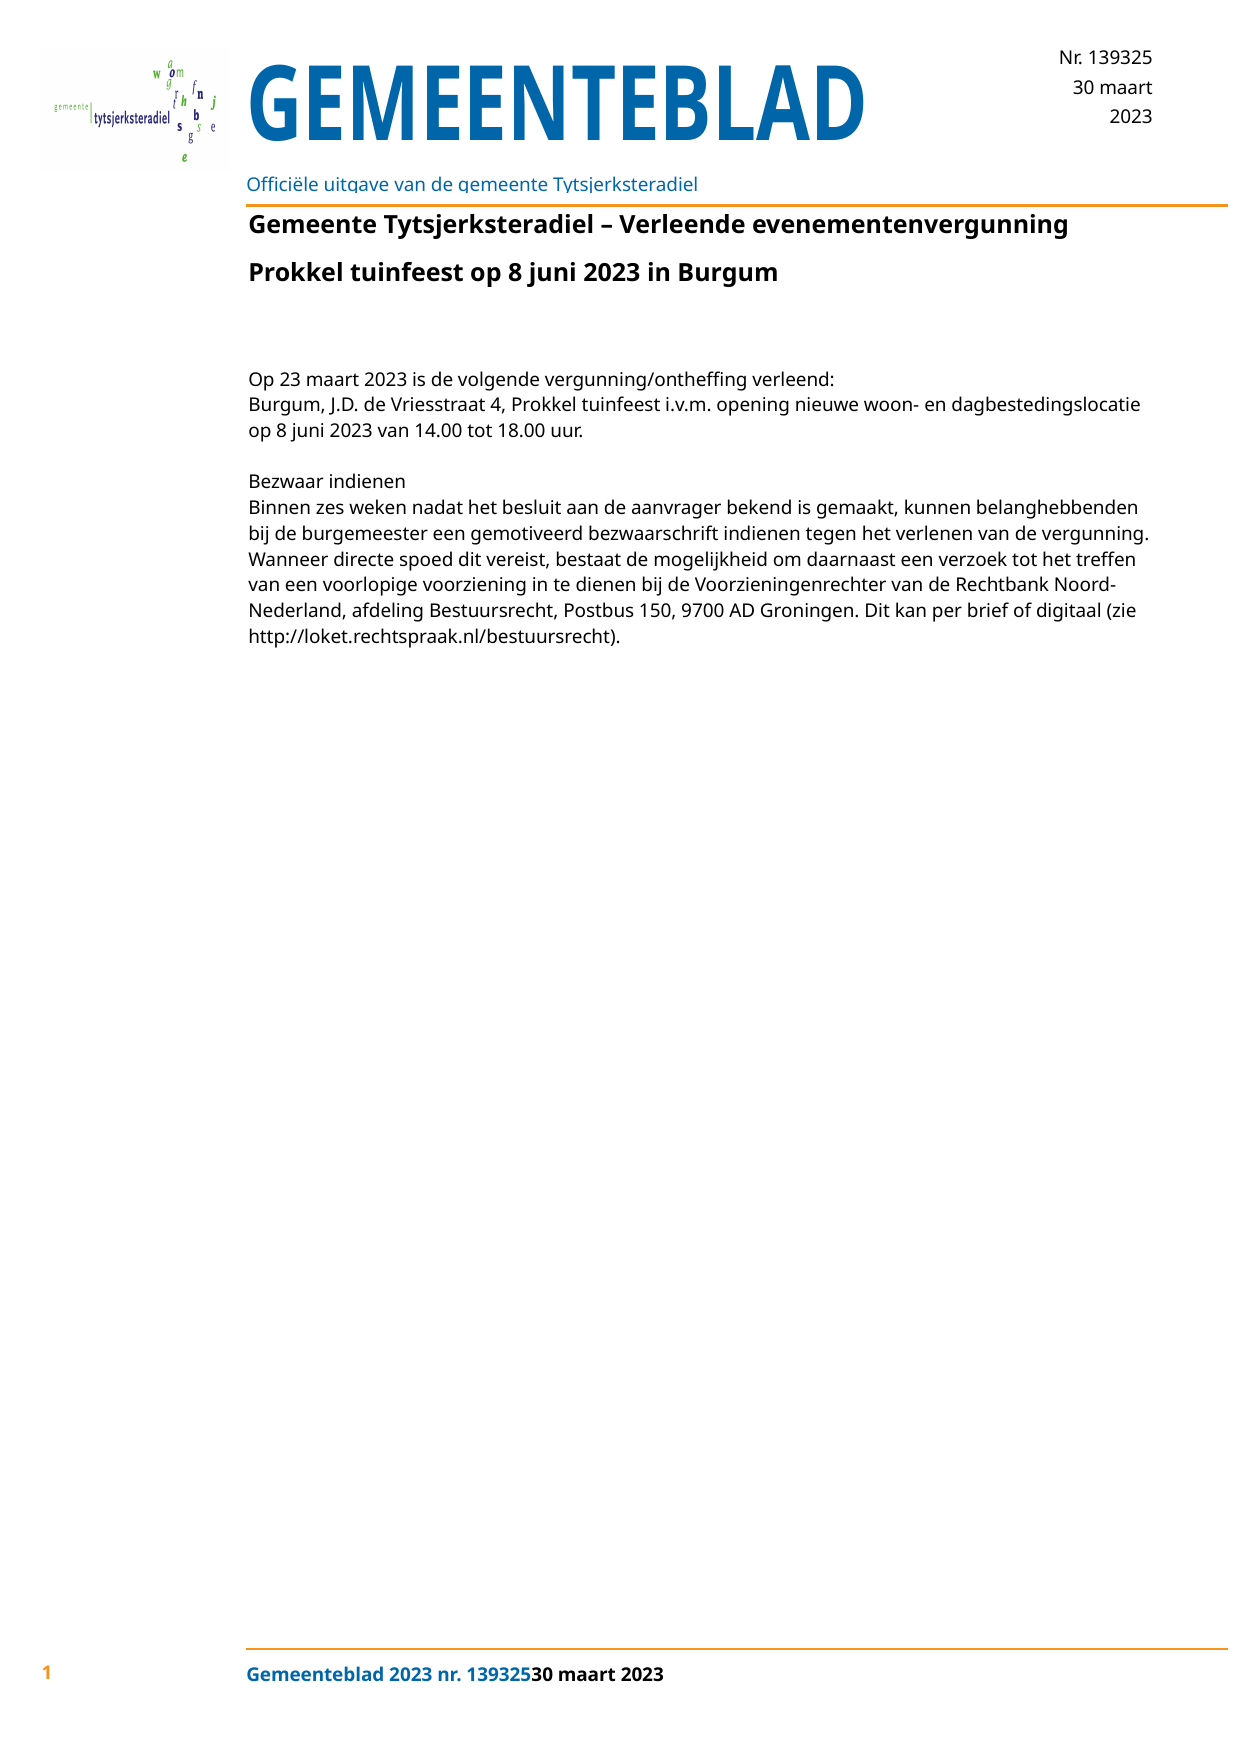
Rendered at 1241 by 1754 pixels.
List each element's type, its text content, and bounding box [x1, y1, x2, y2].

text Binnen zes weken nadat het besluit aan de aanvrager bekend is gemaakt, kunnen belanghebbenden bij de burgemeester een gemotiveerd bezwaarschrift indienen tegen het verlenen van de vergunning. Wanneer directe spoed dit vereist, bestaat de mogelijkheid om daarnaast een verzoek tot het treffen van een voorlopige voorziening in te dienen bij de Voorzieningenrechter van de Rechtbank Noord-Nederland, afdeling Bestuursrecht, Postbus 150, 9700 AD Groningen. Dit kan per brief of digitaal (zie http://loket.rechtspraak.nl/bestuursrecht). [248, 494, 1152, 649]
picture [41, 47, 231, 172]
text Gemeente Tytsjerksteradiel – Verleende evenementenvergunning Prokkel tuinfeest op 8 juni 2023 in Burgum [248, 207, 1152, 288]
text Bezwaar indienen [248, 469, 1152, 494]
text Burgum, J.D. de Vriesstraat 4, Prokkel tuinfeest i.v.m. opening nieuwe woon- en dagbestedingslocatie op 8 juni 2023 van 14.00 tot 18.00 uur. [248, 391, 1152, 443]
text Op 23 maart 2023 is de volgende vergunning/ontheffing verleend: [248, 366, 1152, 391]
